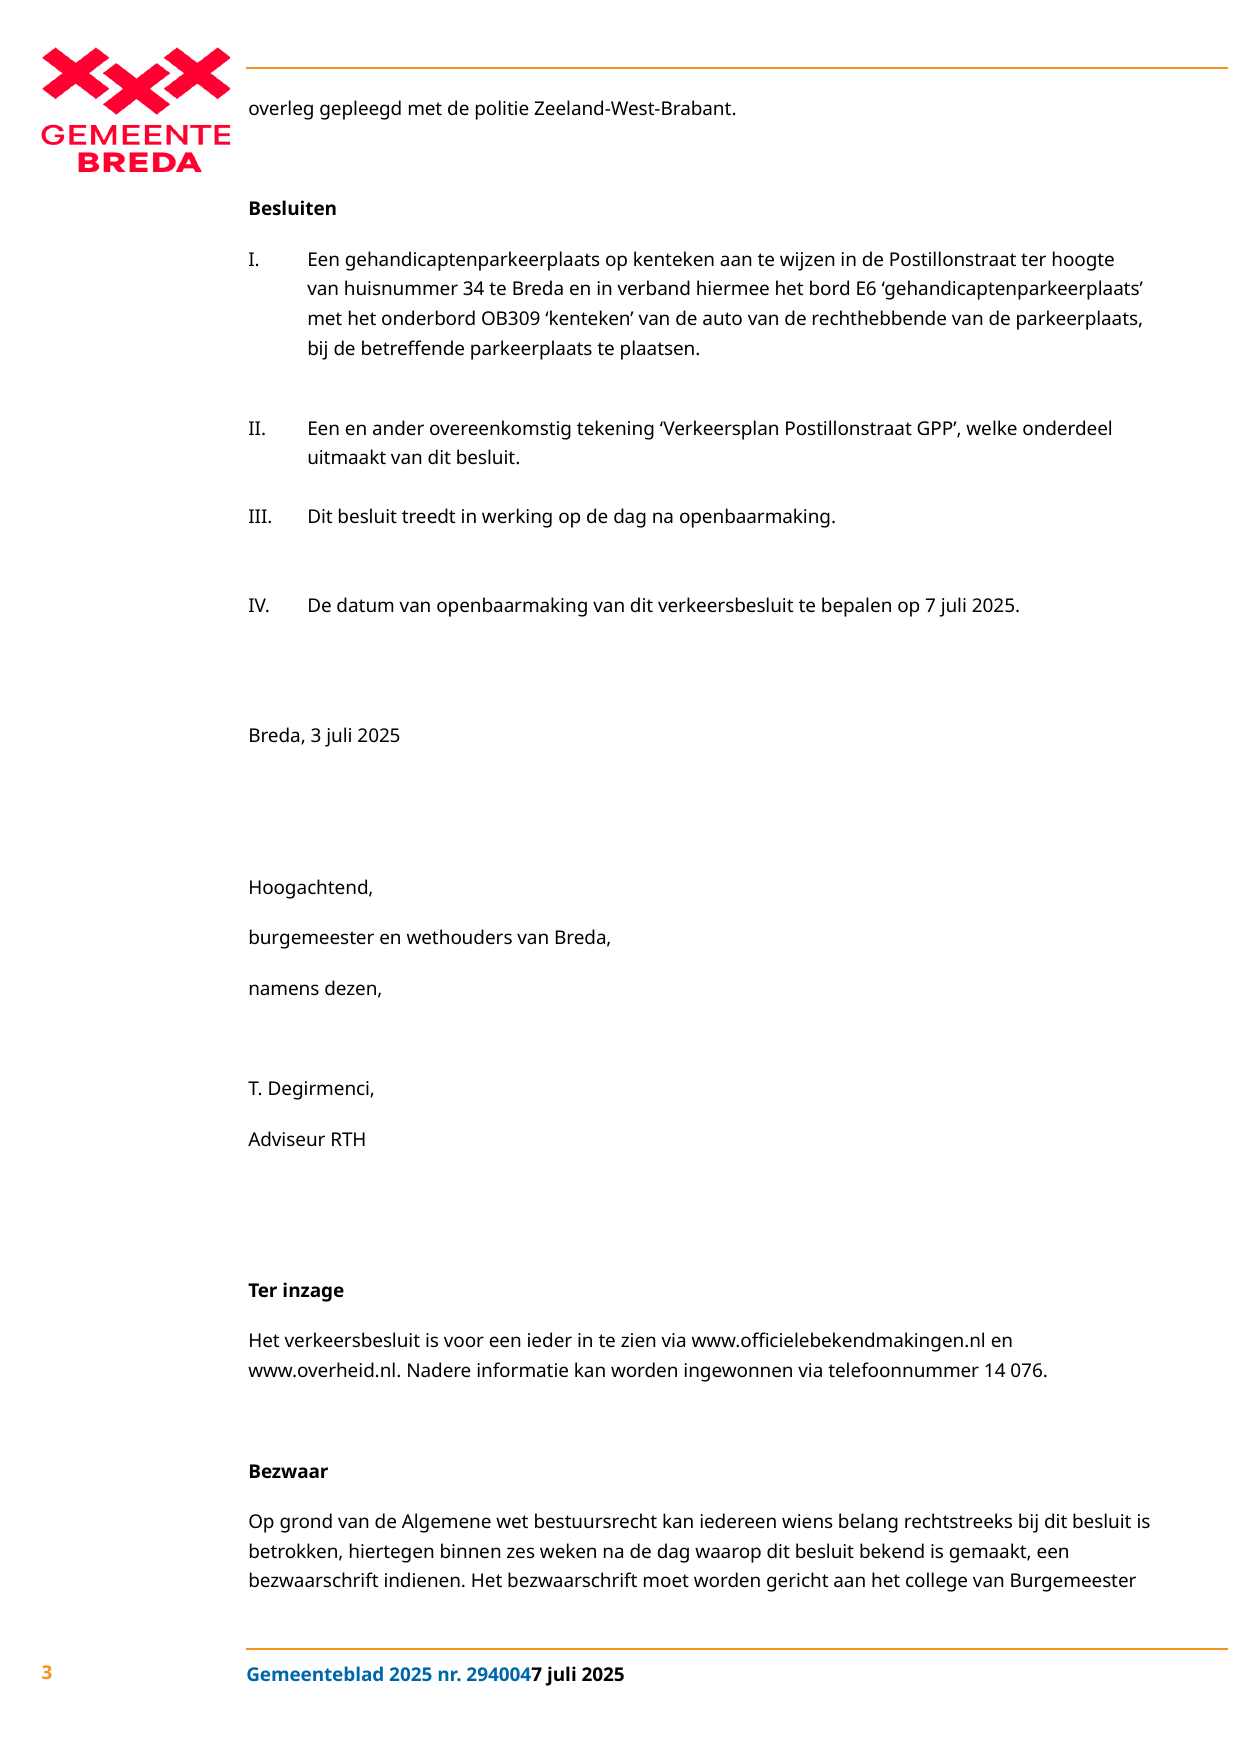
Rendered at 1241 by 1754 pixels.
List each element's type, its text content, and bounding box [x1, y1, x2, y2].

list De datum van openbaarmaking van dit verkeersbesluit te bepalen op 7 juli 2025. [248, 592, 1152, 618]
list Dit besluit treedt in werking op de dag na openbaarmaking. [248, 503, 1152, 529]
text namens dezen, [248, 975, 1152, 1001]
text Adviseur RTH [248, 1126, 1152, 1152]
text Hoogachtend, [248, 874, 1152, 900]
picture [41, 47, 231, 172]
text Bezwaar [248, 1458, 1152, 1484]
text T. Degirmenci, [248, 1076, 1152, 1101]
text overleg gepleegd met de politie Zeeland-West-Brabant. [248, 95, 1152, 121]
text Op grond van de Algemene wet bestuursrecht kan iedereen wiens belang rechtstreeks bij dit besluit is betrokken, hiertegen binnen zes weken na de dag waarop dit besluit bekend is gemaakt, een bezwaarschrift indienen. Het bezwaarschrift moet worden gericht aan het college van Burgemeester [248, 1508, 1152, 1593]
text Het verkeersbesluit is voor een ieder in te zien via www.officielebekendmakingen.nl en www.overheid.nl. Nadere informatie kan worden ingewonnen via telefoonnummer 14 076. [248, 1328, 1152, 1383]
list Een en ander overeenkomstig tekening ‘Verkeersplan Postillonstraat GPP’, welke onderdeel uitmaakt van dit besluit. [248, 415, 1152, 470]
text burgemeester en wethouders van Breda, [248, 924, 1152, 950]
text Besluiten [248, 196, 1152, 221]
text Breda, 3 juli 2025 [248, 723, 1152, 748]
text Ter inzage [248, 1277, 1152, 1303]
list Een gehandicaptenparkeerplaats op kenteken aan te wijzen in de Postillonstraat ter hoogte van huisnummer 34 te Breda en in verband hiermee het bord E6 ‘gehandicaptenparkeerplaats’ met het onderbord OB309 ‘kenteken’ van de auto van de rechthebbende van de parkeerplaats, bij de betreffende parkeerplaats te plaatsen. [248, 246, 1152, 361]
